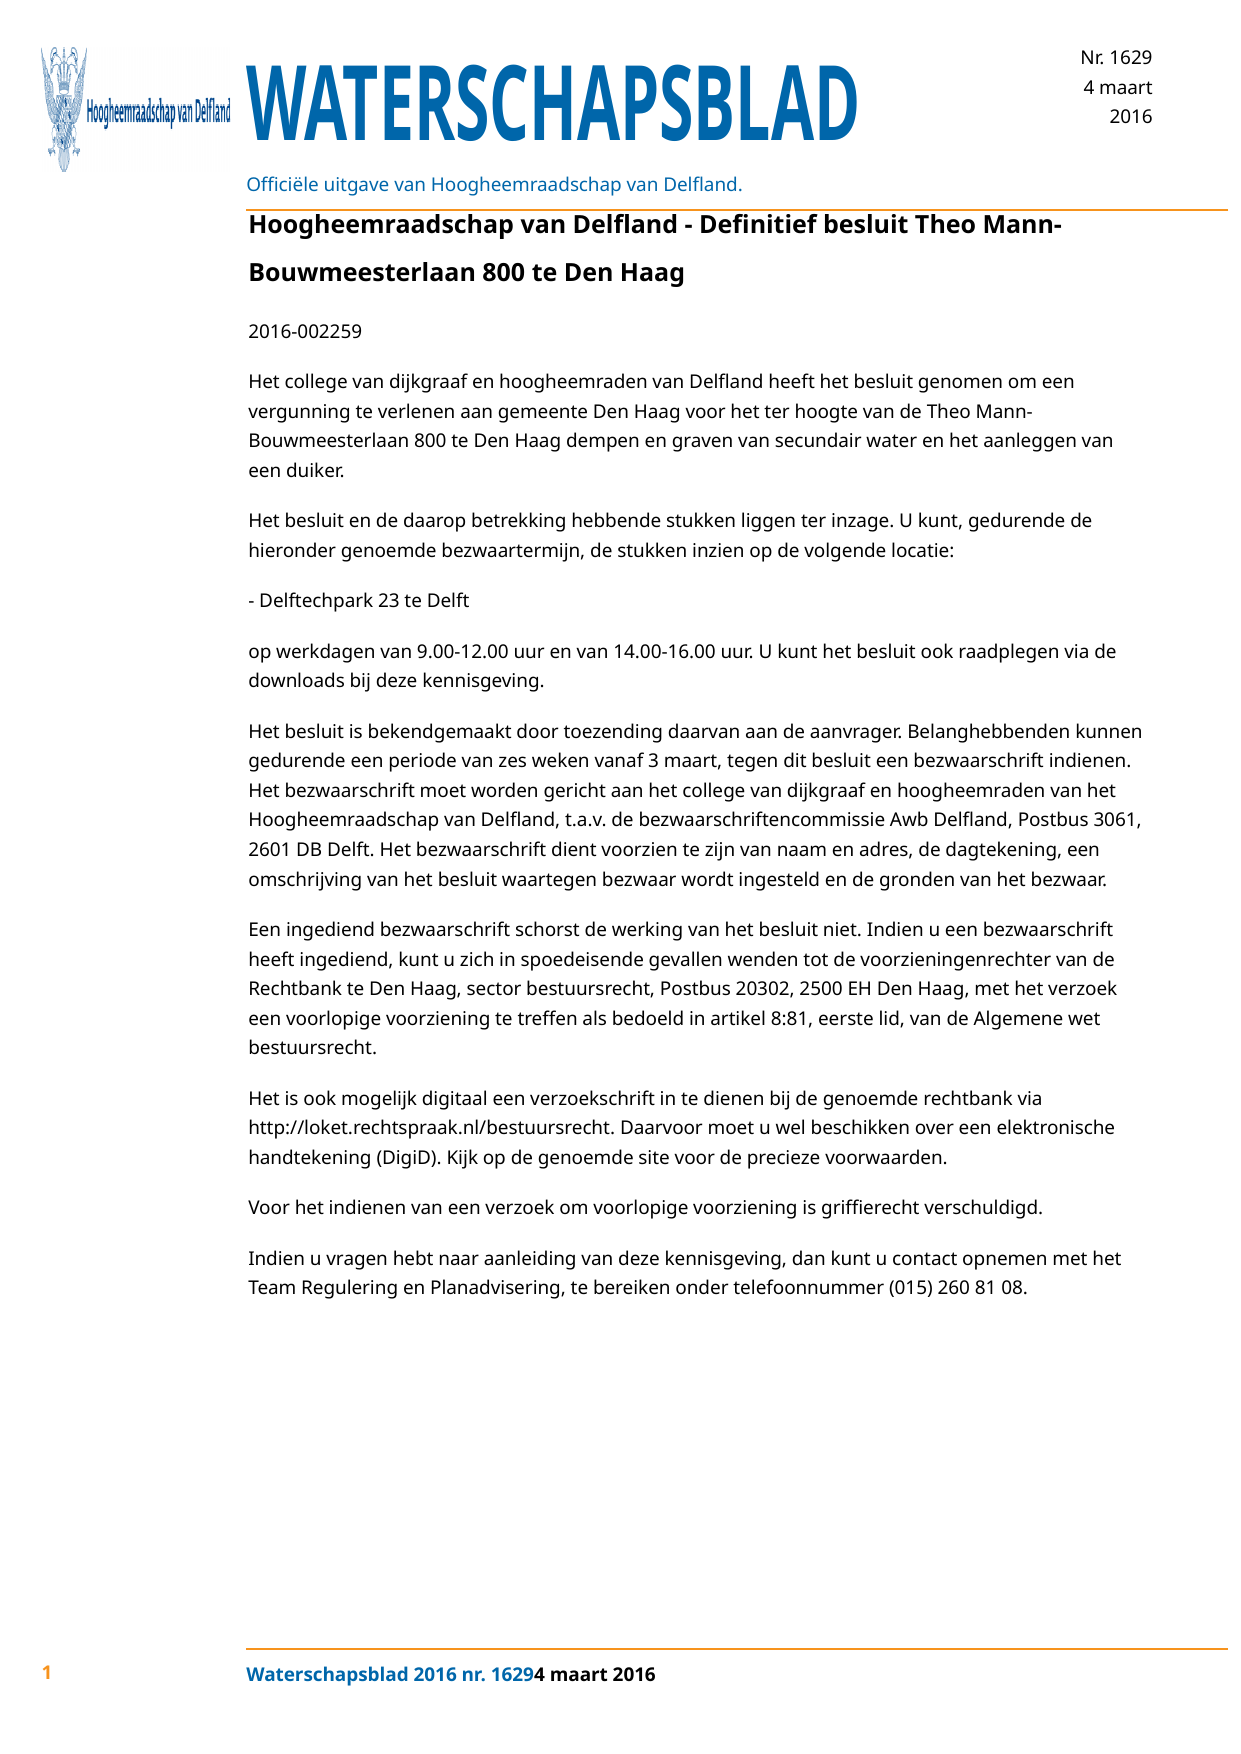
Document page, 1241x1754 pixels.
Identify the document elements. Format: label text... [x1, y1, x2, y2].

picture [41, 47, 231, 172]
text - Delftechpark 23 te Delft [248, 587, 1152, 613]
text 2016-002259 [248, 318, 1152, 344]
text Hoogheemraadschap van Delfland - Definitief besluit Theo Mann-Bouwmeesterlaan 800 te Den Haag [248, 211, 1152, 288]
text Het is ook mogelijk digitaal een verzoekschrift in te dienen bij de genoemde rechtbank via http://loket.rechtspraak.nl/bestuursrecht. Daarvoor moet u wel beschikken over een elektronische handtekening (DigiD). Kijk op de genoemde site voor de precieze voorwaarden. [248, 1085, 1152, 1170]
text op werkdagen van 9.00-12.00 uur en van 14.00-16.00 uur. U kunt het besluit ook raadplegen via de downloads bij deze kennisgeving. [248, 638, 1152, 693]
text Het besluit is bekendgemaakt door toezending daarvan aan de aanvrager. Belanghebbenden kunnen gedurende een periode van zes weken vanaf 3 maart, tegen dit besluit een bezwaarschrift indienen. Het bezwaarschrift moet worden gericht aan het college van dijkgraaf en hoogheemraden van het Hoogheemraadschap van Delfland, t.a.v. de bezwaarschriftencommissie Awb Delfland, Postbus 3061, 2601 DB Delft. Het bezwaarschrift dient voorzien te zijn van naam en adres, de dagtekening, een omschrijving van het besluit waartegen bezwaar wordt ingesteld en de gronden van het bezwaar. [248, 718, 1152, 892]
text Een ingediend bezwaarschrift schorst de werking van het besluit niet. Indien u een bezwaarschrift heeft ingediend, kunt u zich in spoedeisende gevallen wenden tot de voorzieningenrechter van de Rechtbank te Den Haag, sector bestuursrecht, Postbus 20302, 2500 EH Den Haag, met het verzoek een voorlopige voorziening te treffen als bedoeld in artikel 8:81, eerste lid, van de Algemene wet bestuursrecht. [248, 916, 1152, 1060]
text Voor het indienen van een verzoek om voorlopige voorziening is griffierecht verschuldigd. [248, 1194, 1152, 1220]
text Het besluit en de daarop betrekking hebbende stukken liggen ter inzage. U kunt, gedurende de hieronder genoemde bezwaartermijn, de stukken inzien op de volgende locatie: [248, 507, 1152, 563]
text Indien u vragen hebt naar aanleiding van deze kennisgeving, dan kunt u contact opnemen met het Team Regulering en Planadvisering, te bereiken onder telefoonnummer (015) 260 81 08. [248, 1245, 1152, 1300]
text Het college van dijkgraaf en hoogheemraden van Delfland heeft het besluit genomen om een vergunning te verlenen aan gemeente Den Haag voor het ter hoogte van de Theo Mann-Bouwmeesterlaan 800 te Den Haag dempen en graven van secundair water en het aanleggen van een duiker. [248, 368, 1152, 483]
